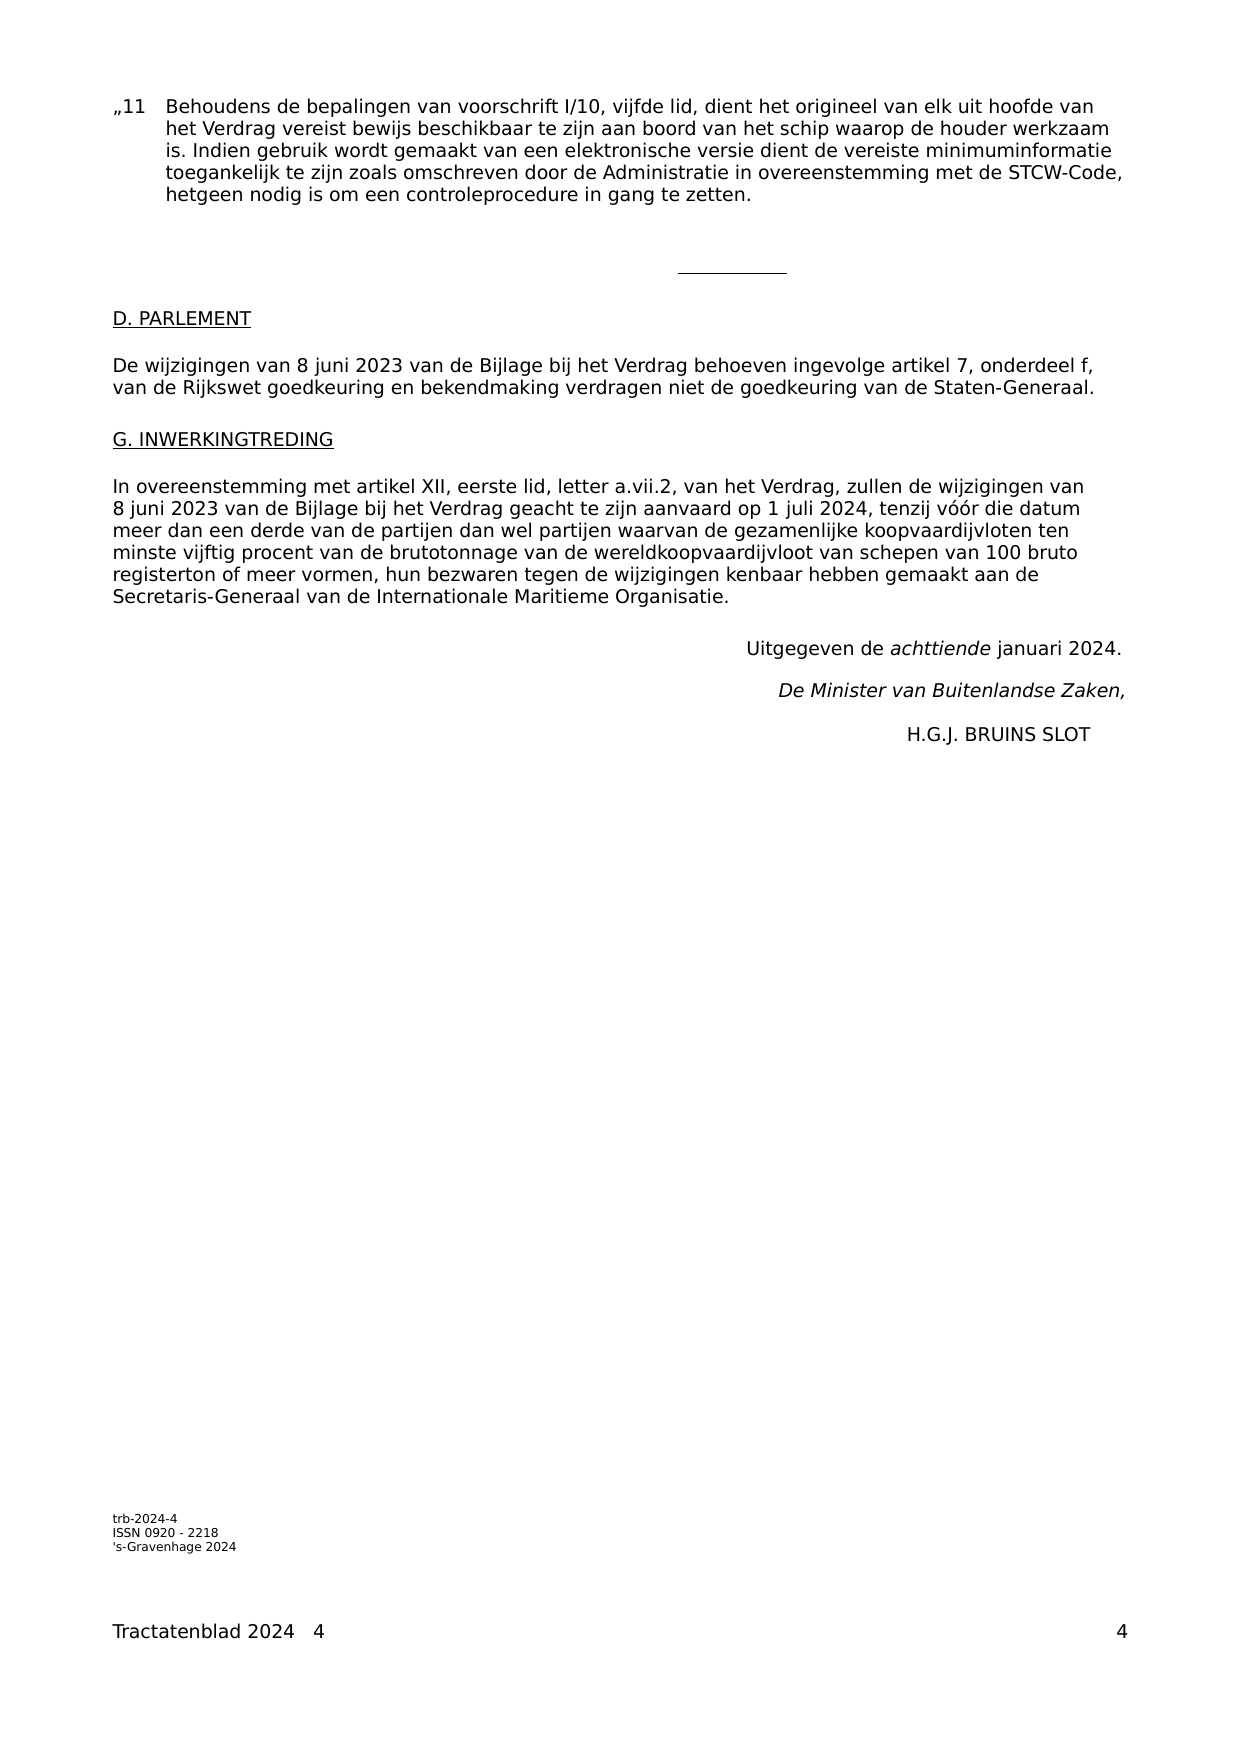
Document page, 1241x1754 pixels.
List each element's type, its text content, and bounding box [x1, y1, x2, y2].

text ISSN 0920 - 2218 [112, 1526, 346, 1540]
text „11 Behoudens de bepalingen van voorschrift I/10, vijfde lid, dient het origineel van elk uit hoofde van het Verdrag vereist bewijs beschikbaar te zijn aan boord van het schip waarop de houder werkzaam is. Indien gebruik wordt gemaakt van een elektronische versie dient de vereiste minimuminformatie toegankelijk te zijn zoals omschreven door de Administratie in overeenstemming met de STCW-Code, hetgeen nodig is om een controleprocedure in gang te zetten. [112, 96, 1128, 206]
text trb-2024-4 [112, 1512, 346, 1526]
subtitle D. PARLEMENT [112, 308, 1128, 330]
subtitle G. INWERKINGTREDING [112, 429, 1128, 451]
text De Minister van Buitenlandse Zaken, H.G.J. BRUINS SLOT [112, 679, 1128, 746]
text In overeenstemming met artikel XII, eerste lid, letter a.vii.2, van het Verdrag, zullen de wijzigingen van 8 juni 2023 van de Bijlage bij het Verdrag geacht te zijn aanvaard op 1 juli 2024, tenzij vóór die datum meer dan een derde van de partijen dan wel partijen waarvan de gezamenlijke koopvaardijvloten ten minste vijftig procent van de brutotonnage van de wereldkoopvaardijvloot van schepen van 100 bruto registerton of meer vormen, hun bezwaren tegen de wijzigingen kenbaar hebben gemaakt aan de Secretaris-Generaal van de Internationale Maritieme Organisatie. [112, 476, 1128, 608]
text De wijzigingen van 8 juni 2023 van de Bijlage bij het Verdrag behoeven ingevolge artikel 7, onderdeel f, van de Rijkswet goedkeuring en bekendmaking verdragen niet de goedkeuring van de Staten-Generaal. [112, 355, 1128, 399]
text Uitgegeven de achttiende januari 2024. [112, 638, 1128, 659]
text 's-Gravenhage 2024 [112, 1540, 346, 1554]
